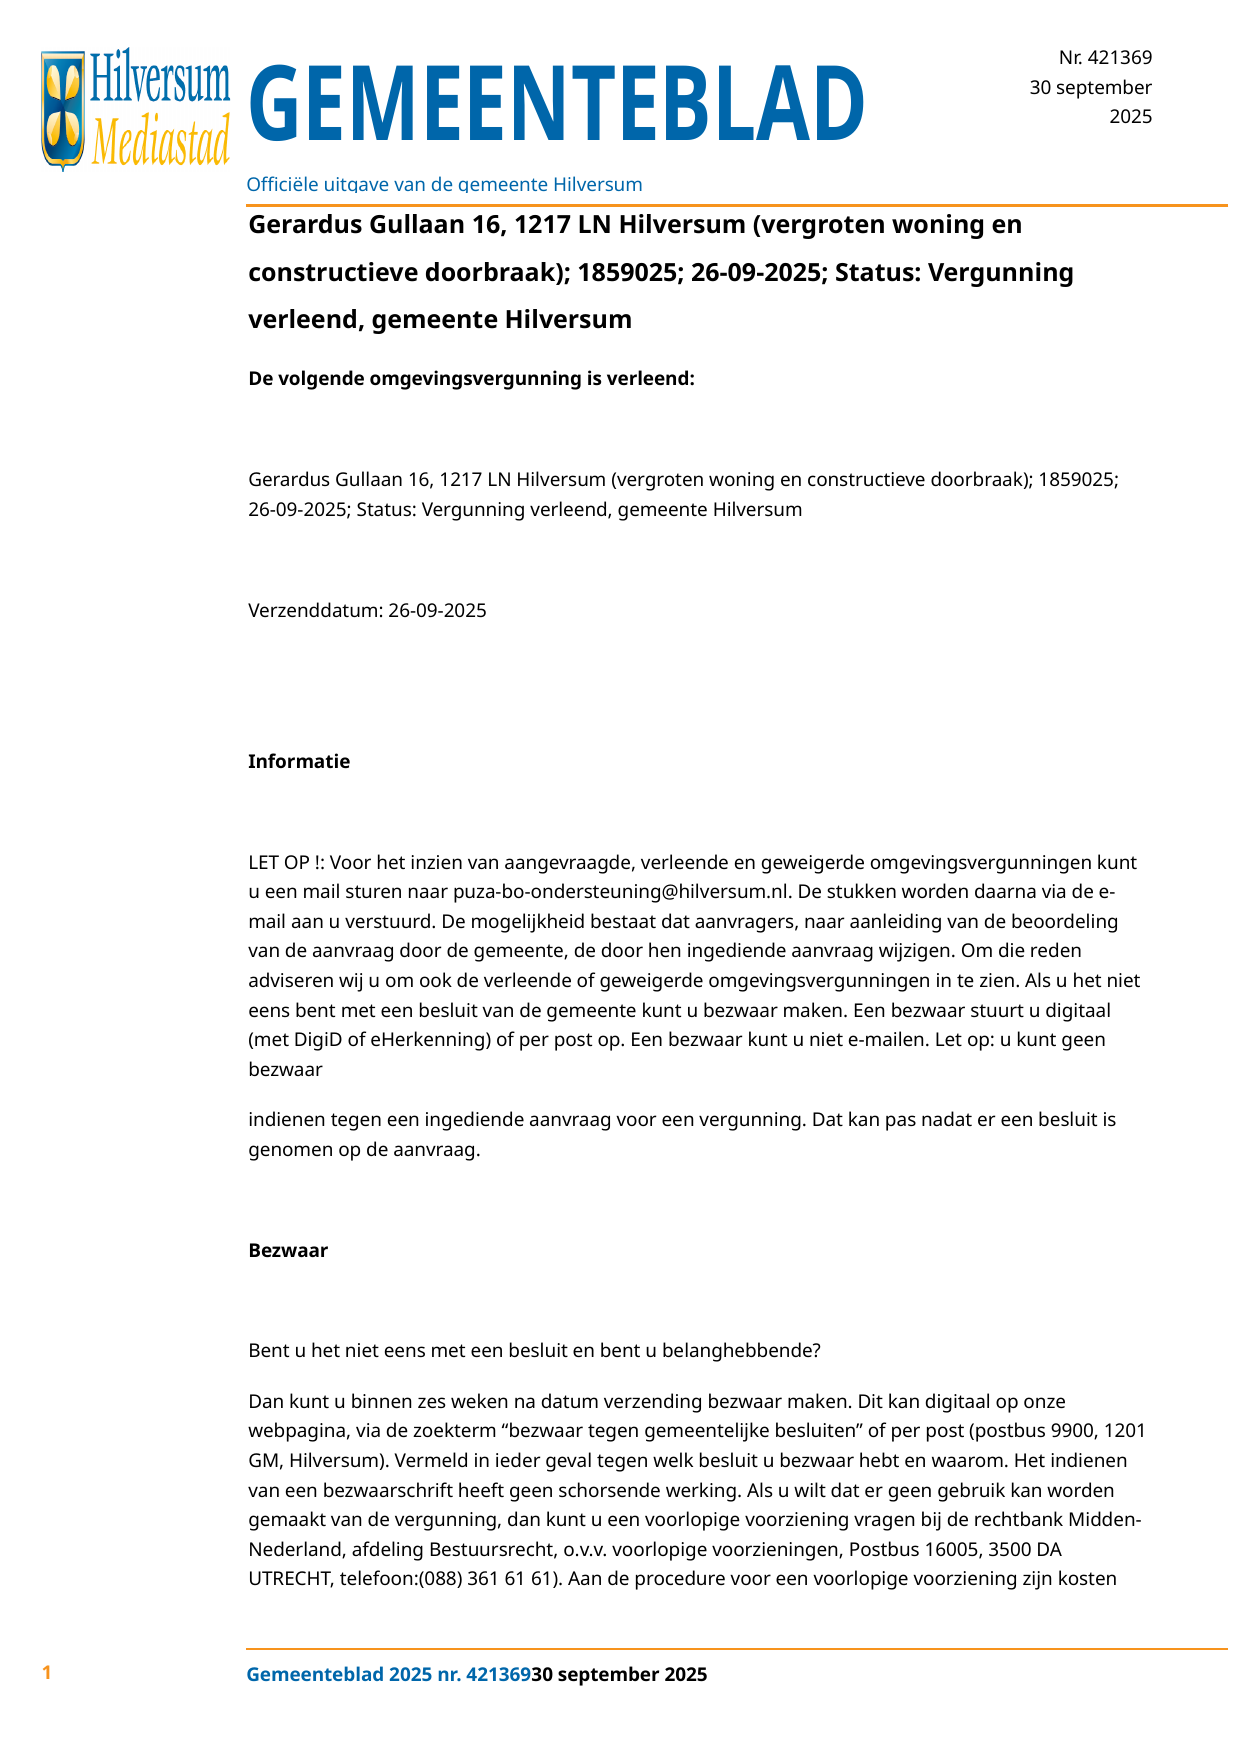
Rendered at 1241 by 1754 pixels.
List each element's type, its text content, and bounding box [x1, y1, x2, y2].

picture [41, 47, 231, 172]
text Informatie [248, 748, 1152, 774]
text Verzenddatum: 26-09-2025 [248, 597, 1152, 622]
text LET OP !: Voor het inzien van aangevraagde, verleende en geweigerde omgevingsvergunningen kunt u een mail sturen naar puza-bo-ondersteuning@hilversum.nl. De stukken worden daarna via de e-mail aan u verstuurd. De mogelijkheid bestaat dat aanvragers, naar aanleiding van de beoordeling van de aanvraag door de gemeente, de door hen ingediende aanvraag wijzigen. Om die reden adviseren wij u om ook de verleende of geweigerde omgevingsvergunningen in te zien. Als u het niet eens bent met een besluit van de gemeente kunt u bezwaar maken. Een bezwaar stuurt u digitaal (met DigiD of eHerkenning) of per post op. Een bezwaar kunt u niet e-mailen. Let op: u kunt geen bezwaar [248, 849, 1152, 1082]
text Gerardus Gullaan 16, 1217 LN Hilversum (vergroten woning en constructieve doorbraak); 1859025; 26-09-2025; Status: Vergunning verleend, gemeente Hilversum [248, 207, 1152, 336]
text Gerardus Gullaan 16, 1217 LN Hilversum (vergroten woning en constructieve doorbraak); 1859025; 26-09-2025; Status: Vergunning verleend, gemeente Hilversum [248, 466, 1152, 522]
text De volgende omgevingsvergunning is verleend: [248, 366, 1152, 391]
text Bent u het niet eens met een besluit en bent u belanghebbende? [248, 1338, 1152, 1363]
text Dan kunt u binnen zes weken na datum verzending bezwaar maken. Dit kan digitaal op onze webpagina, via de zoekterm “bezwaar tegen gemeentelijke besluiten” of per post (postbus 9900, 1201 GM, Hilversum). Vermeld in ieder geval tegen welk besluit u bezwaar hebt en waarom. Het indienen van een bezwaarschrift heeft geen schorsende werking. Als u wilt dat er geen gebruik kan worden gemaakt van de vergunning, dan kunt u een voorlopige voorziening vragen bij de rechtbank Midden-Nederland, afdeling Bestuursrecht, o.v.v. voorlopige voorzieningen, Postbus 16005, 3500 DA UTRECHT, telefoon:(088) 361 61 61). Aan de procedure voor een voorlopige voorziening zijn kosten [248, 1388, 1152, 1591]
text Bezwaar [248, 1237, 1152, 1262]
text indienen tegen een ingediende aanvraag voor een vergunning. Dat kan pas nadat er een besluit is genomen op de aanvraag. [248, 1106, 1152, 1162]
